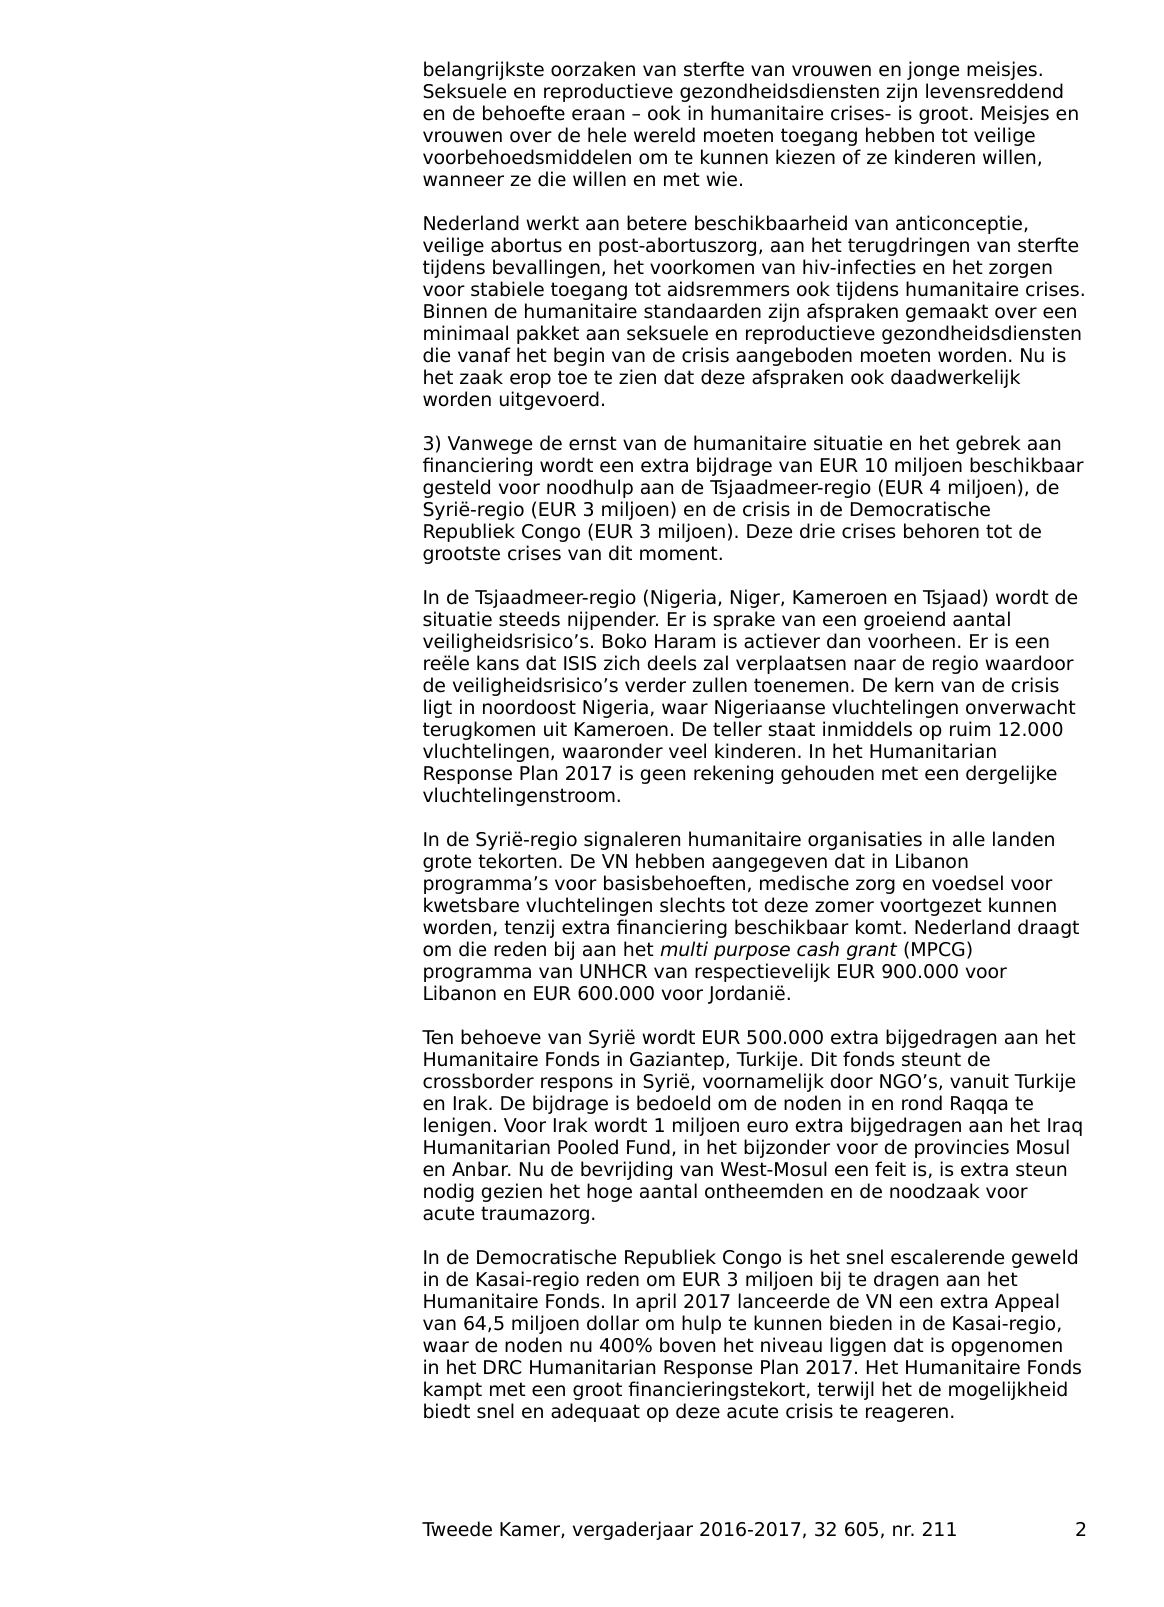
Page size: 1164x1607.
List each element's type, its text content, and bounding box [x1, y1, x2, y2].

text 3) Vanwege de ernst van de humanitaire situatie en het gebrek aan financiering wordt een extra bijdrage van EUR 10 miljoen beschikbaar gesteld voor noodhulp aan de Tsjaadmeer-regio (EUR 4 miljoen), de Syrië-regio (EUR 3 miljoen) en de crisis in de Democratische Republiek Congo (EUR 3 miljoen). Deze drie crises behoren tot de grootste crises van dit moment. [422, 433, 1087, 565]
text In de Tsjaadmeer-regio (Nigeria, Niger, Kameroen en Tsjaad) wordt de situatie steeds nijpender. Er is sprake van een groeiend aantal veiligheidsrisico’s. Boko Haram is actiever dan voorheen. Er is een reële kans dat ISIS zich deels zal verplaatsen naar de regio waardoor de veiligheidsrisico’s verder zullen toenemen. De kern van de crisis ligt in noordoost Nigeria, waar Nigeriaanse vluchtelingen onverwacht terugkomen uit Kameroen. De teller staat inmiddels op ruim 12.000 vluchtelingen, waaronder veel kinderen. In het Humanitarian Response Plan 2017 is geen rekening gehouden met een dergelijke vluchtelingenstroom. [422, 587, 1087, 807]
text belangrijkste oorzaken van sterfte van vrouwen en jonge meisjes. Seksuele en reproductieve gezondheidsdiensten zijn levensreddend en de behoefte eraan – ook in humanitaire crises- is groot. Meisjes en vrouwen over de hele wereld moeten toegang hebben tot veilige voorbehoedsmiddelen om te kunnen kiezen of ze kinderen willen, wanneer ze die willen en met wie. [422, 59, 1087, 191]
text Nederland werkt aan betere beschikbaarheid van anticonceptie, veilige abortus en post-abortuszorg, aan het terugdringen van sterfte tijdens bevallingen, het voorkomen van hiv-infecties en het zorgen voor stabiele toegang tot aidsremmers ook tijdens humanitaire crises. Binnen de humanitaire standaarden zijn afspraken gemaakt over een minimaal pakket aan seksuele en reproductieve gezondheidsdiensten die vanaf het begin van de crisis aangeboden moeten worden. Nu is het zaak erop toe te zien dat deze afspraken ook daadwerkelijk worden uitgevoerd. [422, 213, 1087, 411]
text Ten behoeve van Syrië wordt EUR 500.000 extra bijgedragen aan het Humanitaire Fonds in Gaziantep, Turkije. Dit fonds steunt de crossborder respons in Syrië, voornamelijk door NGO’s, vanuit Turkije en Irak. De bijdrage is bedoeld om de noden in en rond Raqqa te lenigen. Voor Irak wordt 1 miljoen euro extra bijgedragen aan het Iraq Humanitarian Pooled Fund, in het bijzonder voor de provincies Mosul en Anbar. Nu de bevrijding van West-Mosul een feit is, is extra steun nodig gezien het hoge aantal ontheemden en de noodzaak voor acute traumazorg. [422, 1027, 1087, 1225]
text In de Democratische Republiek Congo is het snel escalerende geweld in de Kasai-regio reden om EUR 3 miljoen bij te dragen aan het Humanitaire Fonds. In april 2017 lanceerde de VN een extra Appeal van 64,5 miljoen dollar om hulp te kunnen bieden in de Kasai-regio, waar de noden nu 400% boven het niveau liggen dat is opgenomen in het DRC Humanitarian Response Plan 2017. Het Humanitaire Fonds kampt met een groot financieringstekort, terwijl het de mogelijkheid biedt snel en adequaat op deze acute crisis te reageren. [422, 1247, 1087, 1423]
text In de Syrië-regio signaleren humanitaire organisaties in alle landen grote tekorten. De VN hebben aangegeven dat in Libanon programma’s voor basisbehoeften, medische zorg en voedsel voor kwetsbare vluchtelingen slechts tot deze zomer voortgezet kunnen worden, tenzij extra financiering beschikbaar komt. Nederland draagt om die reden bij aan het multi purpose cash grant (MPCG) programma van UNHCR van respectievelijk EUR 900.000 voor Libanon en EUR 600.000 voor Jordanië. [422, 829, 1087, 1005]
